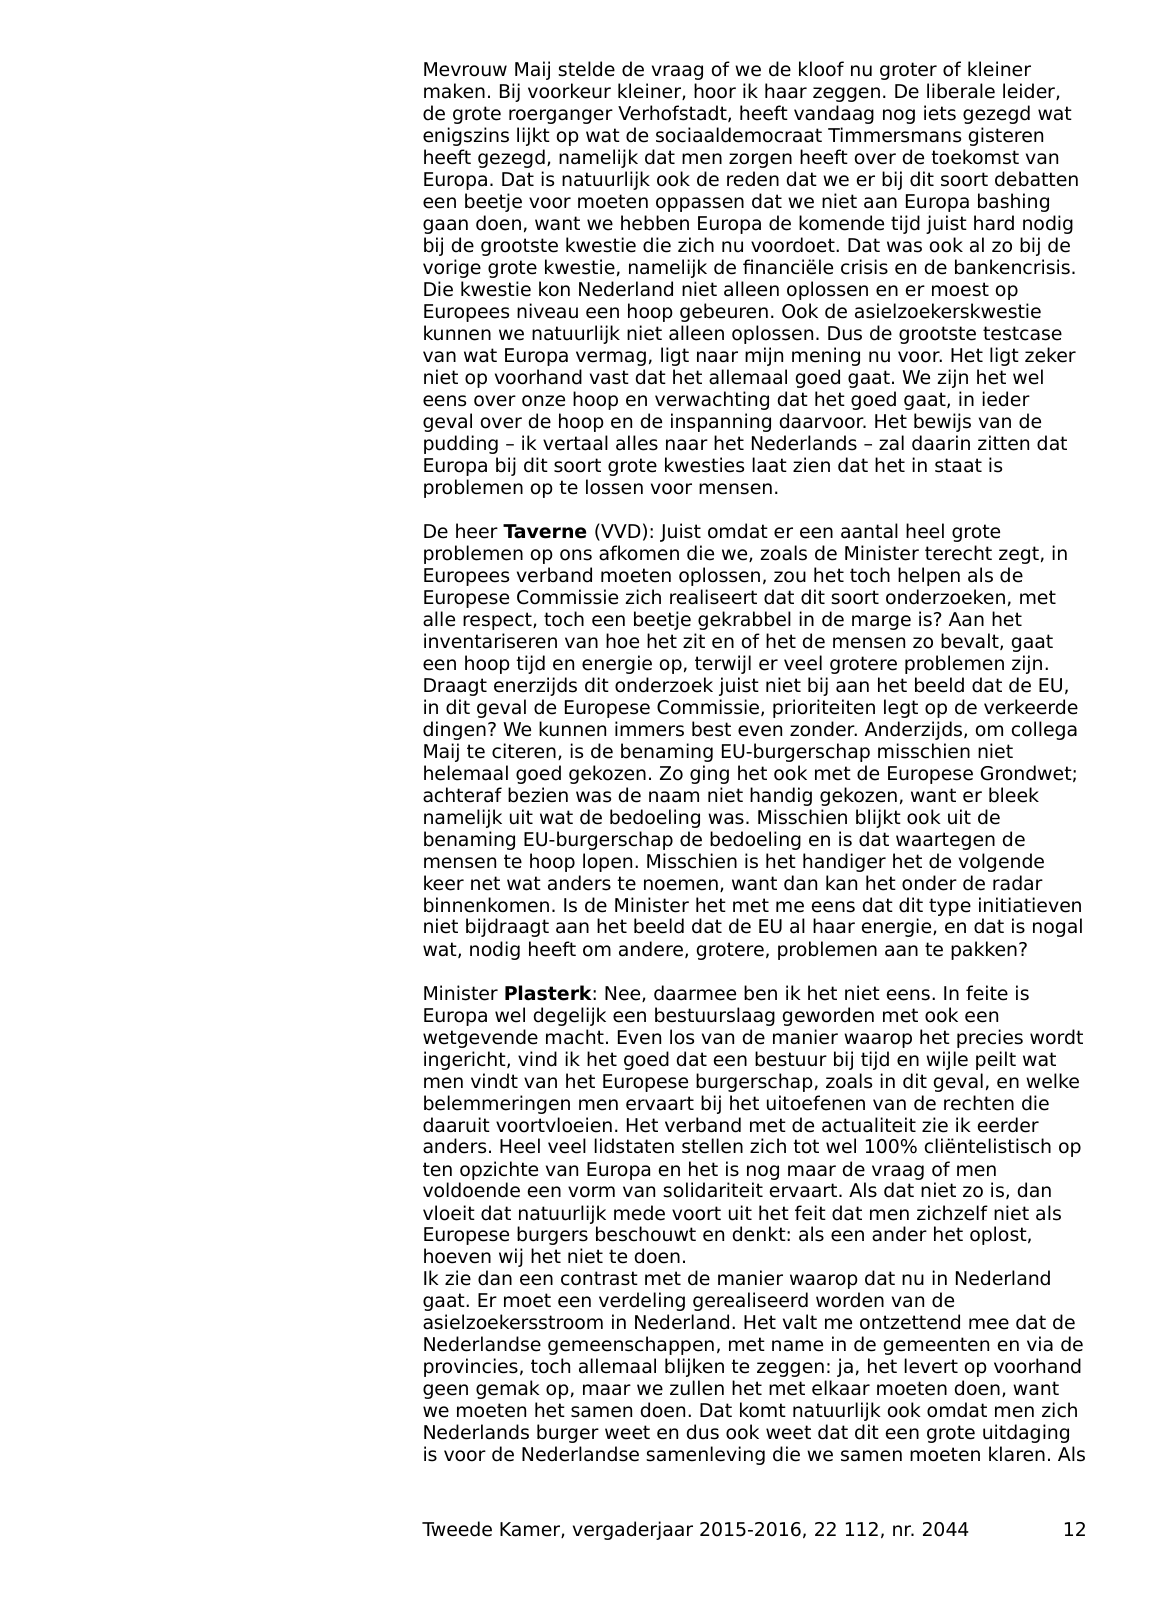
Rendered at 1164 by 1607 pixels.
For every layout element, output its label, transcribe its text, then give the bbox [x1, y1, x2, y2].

text De heer Taverne (VVD): Juist omdat er een aantal heel grote problemen op ons afkomen die we, zoals de Minister terecht zegt, in Europees verband moeten oplossen, zou het toch helpen als de Europese Commissie zich realiseert dat dit soort onderzoeken, met alle respect, toch een beetje gekrabbel in de marge is? Aan het inventariseren van hoe het zit en of het de mensen zo bevalt, gaat een hoop tijd en energie op, terwijl er veel grotere problemen zijn. Draagt enerzijds dit onderzoek juist niet bij aan het beeld dat de EU, in dit geval de Europese Commissie, prioriteiten legt op de verkeerde dingen? We kunnen immers best even zonder. Anderzijds, om collega Maij te citeren, is de benaming EU-burgerschap misschien niet helemaal goed gekozen. Zo ging het ook met de Europese Grondwet; achteraf bezien was de naam niet handig gekozen, want er bleek namelijk uit wat de bedoeling was. Misschien blijkt ook uit de benaming EU-burgerschap de bedoeling en is dat waartegen de mensen te hoop lopen. Misschien is het handiger het de volgende keer net wat anders te noemen, want dan kan het onder de radar binnenkomen. Is de Minister het met me eens dat dit type initiatieven niet bijdraagt aan het beeld dat de EU al haar energie, en dat is nogal wat, nodig heeft om andere, grotere, problemen aan te pakken? [422, 521, 1087, 960]
text Ik zie dan een contrast met de manier waarop dat nu in Nederland gaat. Er moet een verdeling gerealiseerd worden van de asielzoekersstroom in Nederland. Het valt me ontzettend mee dat de Nederlandse gemeenschappen, met name in de gemeenten en via de provincies, toch allemaal blijken te zeggen: ja, het levert op voorhand geen gemak op, maar we zullen het met elkaar moeten doen, want we moeten het samen doen. Dat komt natuurlijk ook omdat men zich Nederlands burger weet en dus ook weet dat dit een grote uitdaging is voor de Nederlandse samenleving die we samen moeten klaren. Als [422, 1268, 1087, 1466]
text Minister Plasterk: Nee, daarmee ben ik het niet eens. In feite is Europa wel degelijk een bestuurslaag geworden met ook een wetgevende macht. Even los van de manier waarop het precies wordt ingericht, vind ik het goed dat een bestuur bij tijd en wijle peilt wat men vindt van het Europese burgerschap, zoals in dit geval, en welke belemmeringen men ervaart bij het uitoefenen van de rechten die daaruit voortvloeien. Het verband met de actualiteit zie ik eerder anders. Heel veel lidstaten stellen zich tot wel 100% cliëntelistisch op ten opzichte van Europa en het is nog maar de vraag of men voldoende een vorm van solidariteit ervaart. Als dat niet zo is, dan vloeit dat natuurlijk mede voort uit het feit dat men zichzelf niet als Europese burgers beschouwt en denkt: als een ander het oplost, hoeven wij het niet te doen. [422, 983, 1087, 1268]
text Mevrouw Maij stelde de vraag of we de kloof nu groter of kleiner maken. Bij voorkeur kleiner, hoor ik haar zeggen. De liberale leider, de grote roerganger Verhofstadt, heeft vandaag nog iets gezegd wat enigszins lijkt op wat de sociaaldemocraat Timmersmans gisteren heeft gezegd, namelijk dat men zorgen heeft over de toekomst van Europa. Dat is natuurlijk ook de reden dat we er bij dit soort debatten een beetje voor moeten oppassen dat we niet aan Europa bashing gaan doen, want we hebben Europa de komende tijd juist hard nodig bij de grootste kwestie die zich nu voordoet. Dat was ook al zo bij de vorige grote kwestie, namelijk de financiële crisis en de bankencrisis. Die kwestie kon Nederland niet alleen oplossen en er moest op Europees niveau een hoop gebeuren. Ook de asielzoekerskwestie kunnen we natuurlijk niet alleen oplossen. Dus de grootste testcase van wat Europa vermag, ligt naar mijn mening nu voor. Het ligt zeker niet op voorhand vast dat het allemaal goed gaat. We zijn het wel eens over onze hoop en verwachting dat het goed gaat, in ieder geval over de hoop en de inspanning daarvoor. Het bewijs van de pudding – ik vertaal alles naar het Nederlands – zal daarin zitten dat Europa bij dit soort grote kwesties laat zien dat het in staat is problemen op te lossen voor mensen. [422, 59, 1087, 499]
